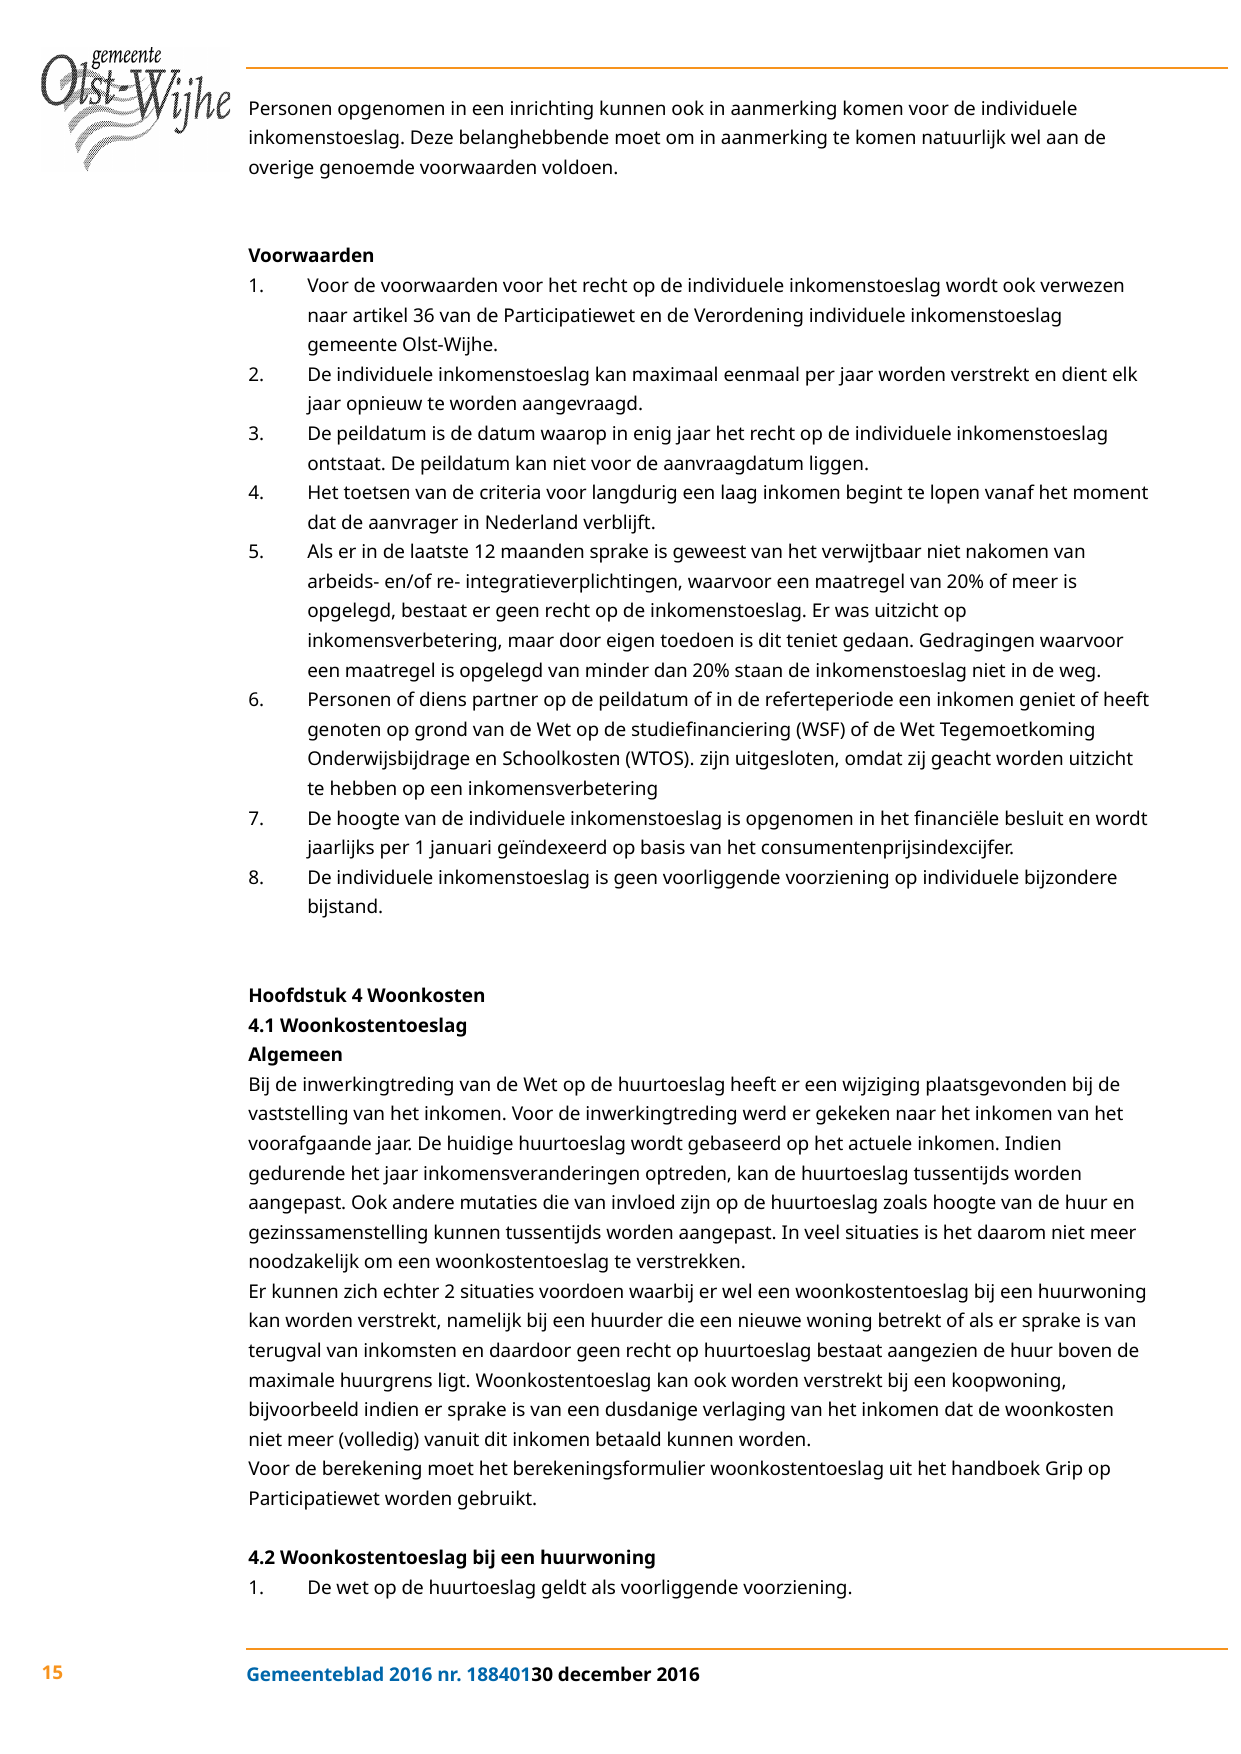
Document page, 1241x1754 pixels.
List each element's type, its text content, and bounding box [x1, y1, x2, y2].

list De peildatum is de datum waarop in enig jaar het recht op de individuele inkomenstoeslag ontstaat. De peildatum kan niet voor de aanvraagdatum liggen. [248, 420, 1152, 476]
text Hoofdstuk 4 Woonkosten [248, 982, 1152, 1008]
text Voorwaarden [248, 243, 1152, 268]
list Het toetsen van de criteria voor langdurig een laag inkomen begint te lopen vanaf het moment dat de aanvrager in Nederland verblijft. [248, 479, 1152, 535]
text Bij de inwerkingtreding van de Wet op de huurtoeslag heeft er een wijziging plaatsgevonden bij de vaststelling van het inkomen. Voor de inwerkingtreding werd er gekeken naar het inkomen van het voorafgaande jaar. De huidige huurtoeslag wordt gebaseerd op het actuele inkomen. Indien gedurende het jaar inkomensveranderingen optreden, kan de huurtoeslag tussentijds worden aangepast. Ook andere mutaties die van invloed zijn op de huurtoeslag zoals hoogte van de huur en gezinssamenstelling kunnen tussentijds worden aangepast. In veel situaties is het daarom niet meer noodzakelijk om een woonkostentoeslag te verstrekken. [248, 1071, 1152, 1274]
picture [41, 47, 231, 172]
text Voor de berekening moet het berekeningsformulier woonkostentoeslag uit het handboek Grip op Participatiewet worden gebruikt. [248, 1456, 1152, 1511]
list De individuele inkomenstoeslag kan maximaal eenmaal per jaar worden verstrekt en dient elk jaar opnieuw te worden aangevraagd. [248, 361, 1152, 416]
text Algemeen [248, 1041, 1152, 1067]
list De wet op de huurtoeslag geldt als voorliggende voorziening. [248, 1574, 1152, 1600]
list De individuele inkomenstoeslag is geen voorliggende voorziening op individuele bijzondere bijstand. [248, 864, 1152, 919]
list Personen of diens partner op de peildatum of in de referteperiode een inkomen geniet of heeft genoten op grond van de Wet op de studiefinanciering (WSF) of de Wet Tegemoetkoming Onderwijsbijdrage en Schoolkosten (WTOS). zijn uitgesloten, omdat zij geacht worden uitzicht te hebben op een inkomensverbetering [248, 686, 1152, 801]
text Personen opgenomen in een inrichting kunnen ook in aanmerking komen voor de individuele inkomenstoeslag. Deze belanghebbende moet om in aanmerking te komen natuurlijk wel aan de overige genoemde voorwaarden voldoen. [248, 95, 1152, 180]
list Als er in de laatste 12 maanden sprake is geweest van het verwijtbaar niet nakomen van arbeids- en/of re- integratieverplichtingen, waarvoor een maatregel van 20% of meer is opgelegd, bestaat er geen recht op de inkomenstoeslag. Er was uitzicht op inkomensverbetering, maar door eigen toedoen is dit teniet gedaan. Gedragingen waarvoor een maatregel is opgelegd van minder dan 20% staan de inkomenstoeslag niet in de weg. [248, 538, 1152, 683]
text 4.1 Woonkostentoeslag [248, 1012, 1152, 1038]
text 4.2 Woonkostentoeslag bij een huurwoning [248, 1544, 1152, 1570]
text Er kunnen zich echter 2 situaties voordoen waarbij er wel een woonkostentoeslag bij een huurwoning kan worden verstrekt, namelijk bij een huurder die een nieuwe woning betrekt of als er sprake is van terugval van inkomsten en daardoor geen recht op huurtoeslag bestaat aangezien de huur boven de maximale huurgrens ligt. Woonkostentoeslag kan ook worden verstrekt bij een koopwoning, bijvoorbeeld indien er sprake is van een dusdanige verlaging van het inkomen dat de woonkosten niet meer (volledig) vanuit dit inkomen betaald kunnen worden. [248, 1278, 1152, 1452]
list De hoogte van de individuele inkomenstoeslag is opgenomen in het financiële besluit en wordt jaarlijks per 1 januari geïndexeerd op basis van het consumentenprijsindexcijfer. [248, 805, 1152, 860]
list Voor de voorwaarden voor het recht op de individuele inkomenstoeslag wordt ook verwezen naar artikel 36 van de Participatiewet en de Verordening individuele inkomenstoeslag gemeente Olst-Wijhe. [248, 272, 1152, 357]
